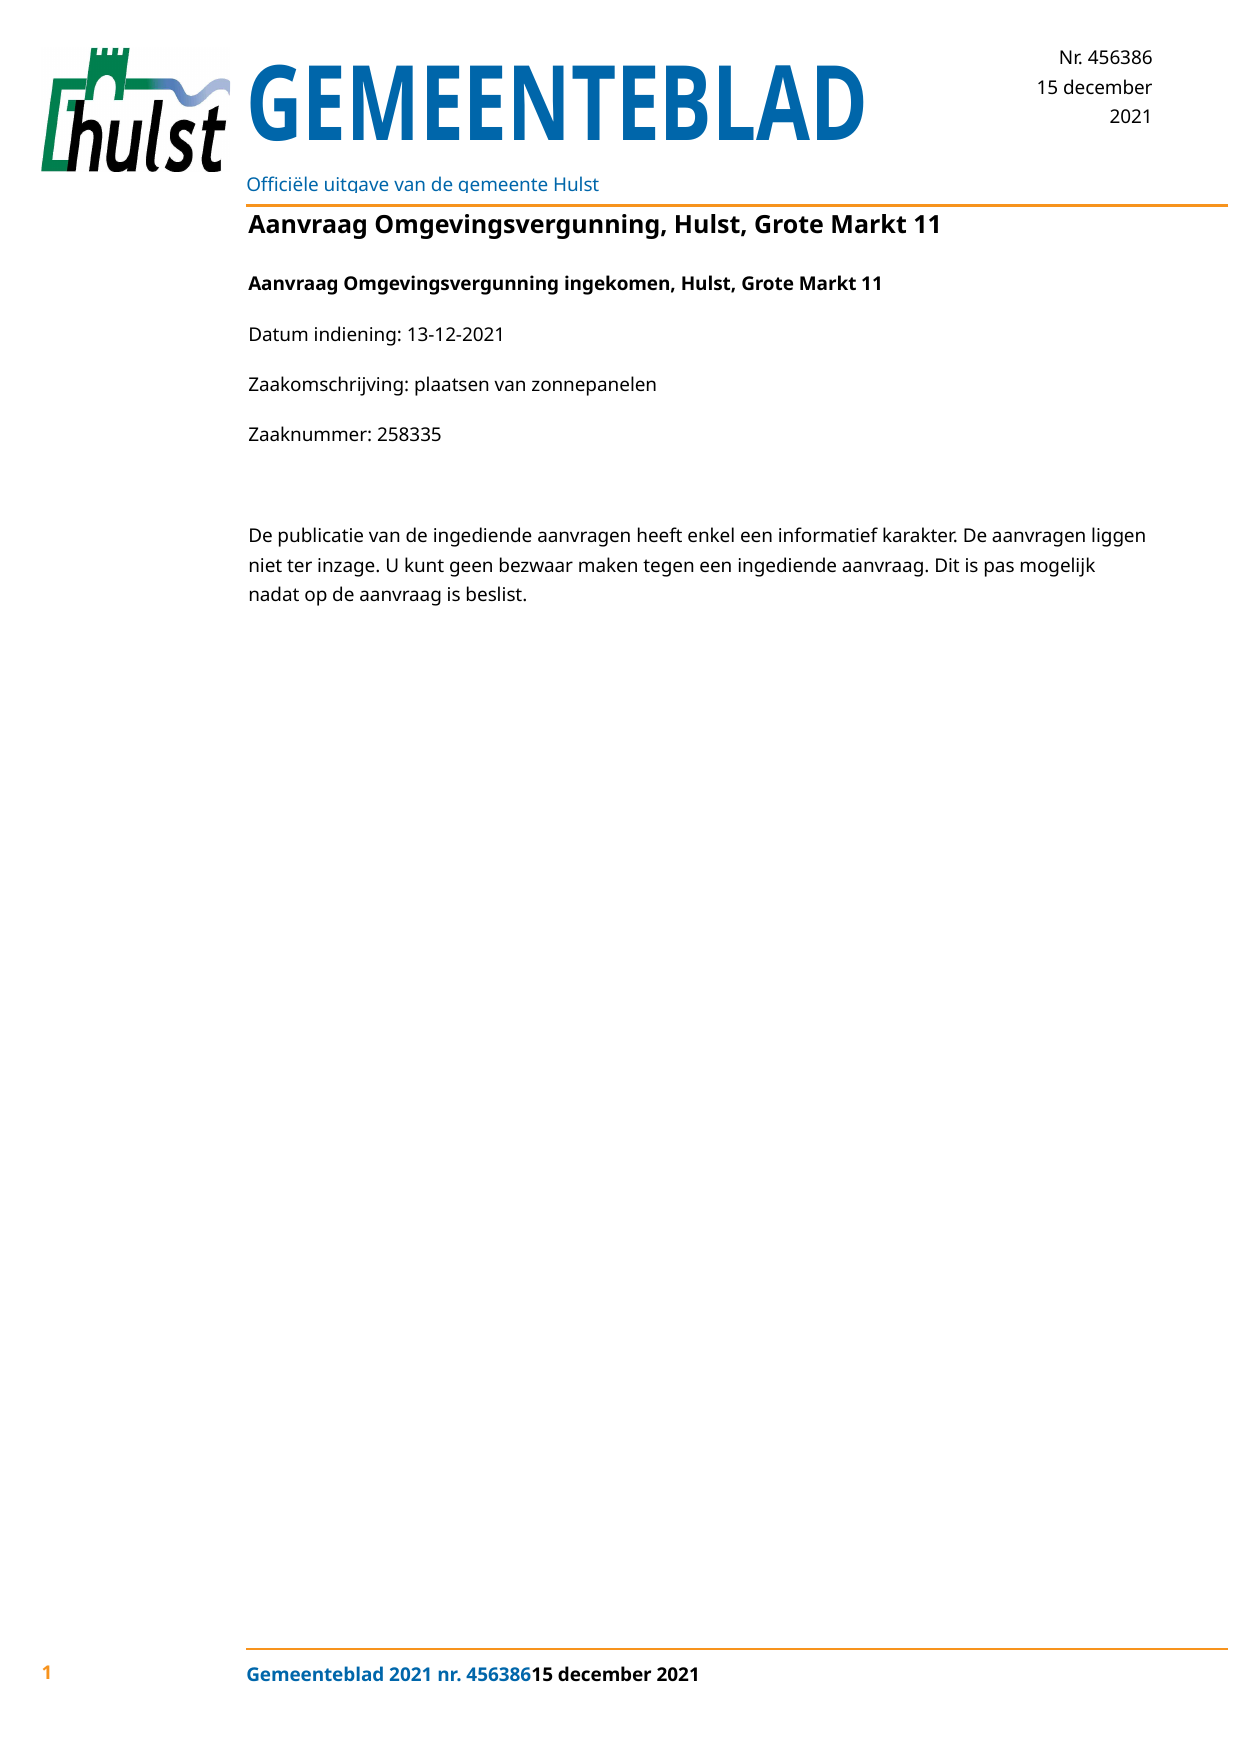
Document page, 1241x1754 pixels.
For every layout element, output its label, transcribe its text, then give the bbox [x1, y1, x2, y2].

picture [41, 47, 231, 172]
text Aanvraag Omgevingsvergunning, Hulst, Grote Markt 11 [248, 207, 1152, 241]
text Zaakomschrijving: plaatsen van zonnepanelen [248, 371, 1152, 397]
text Datum indiening: 13-12-2021 [248, 321, 1152, 346]
text De publicatie van de ingediende aanvragen heeft enkel een informatief karakter. De aanvragen liggen niet ter inzage. U kunt geen bezwaar maken tegen een ingediende aanvraag. Dit is pas mogelijk nadat op de aanvraag is beslist. [248, 522, 1152, 607]
text Aanvraag Omgevingsvergunning ingekomen, Hulst, Grote Markt 11 [248, 270, 1152, 296]
text Zaaknummer: 258335 [248, 422, 1152, 447]
